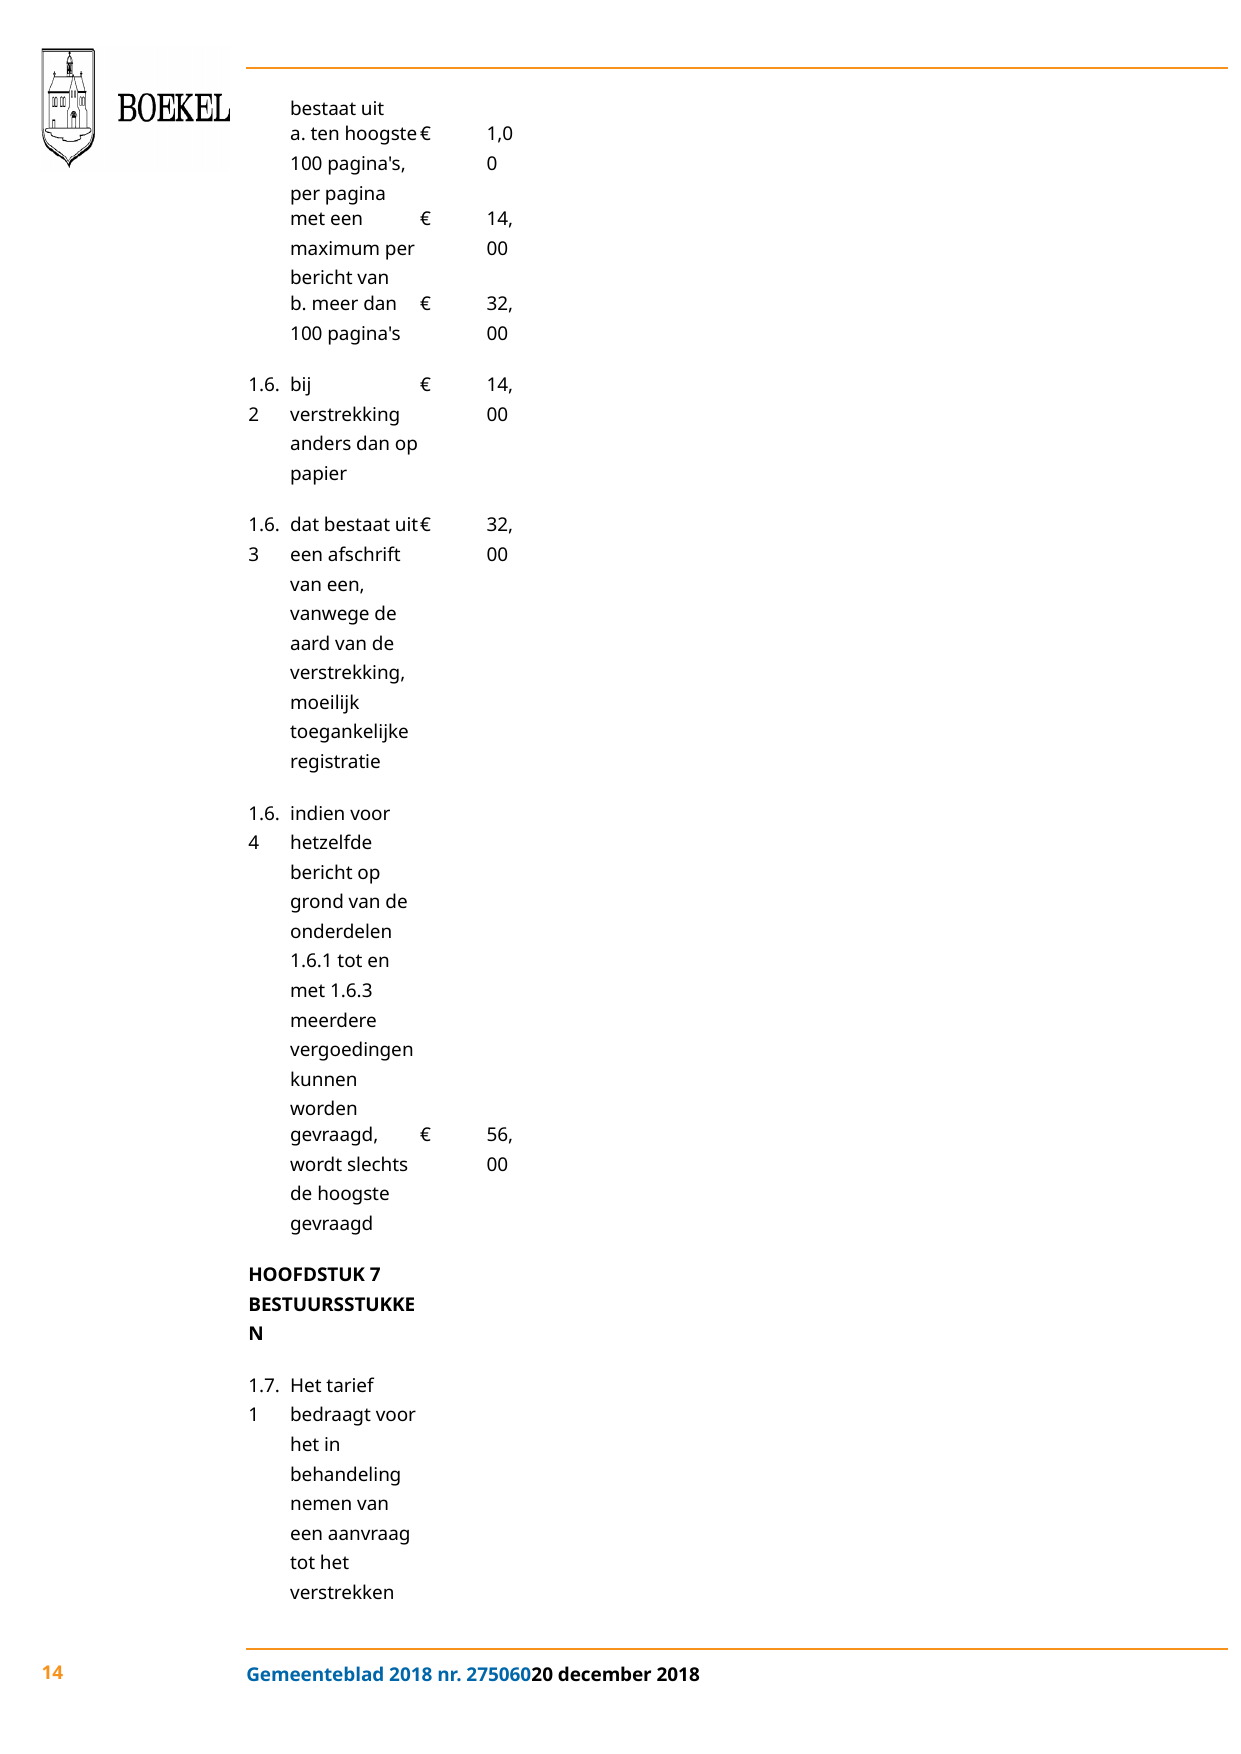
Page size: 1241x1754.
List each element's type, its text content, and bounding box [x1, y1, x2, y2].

table_cell 32,00 [486, 512, 520, 774]
table_cell [248, 205, 290, 290]
table_cell € [420, 290, 453, 346]
table_cell 1.6.4 [248, 800, 290, 1121]
table_cell € [420, 1121, 453, 1236]
table_cell [486, 486, 520, 512]
table_cell [453, 800, 486, 1121]
table_cell 14,00 [486, 205, 520, 290]
table_cell [453, 1346, 486, 1372]
table_cell 1,00 [486, 121, 520, 205]
table_cell € [420, 205, 453, 290]
table_cell [248, 95, 290, 121]
table_cell [453, 1372, 486, 1605]
table_cell [453, 1236, 486, 1261]
picture [41, 47, 231, 172]
table_cell [290, 486, 420, 512]
table_cell [420, 1261, 453, 1346]
table_cell € [420, 512, 453, 774]
table_cell [248, 1236, 290, 1261]
table_cell [290, 346, 420, 371]
table_cell [420, 1236, 453, 1261]
table_cell [290, 1236, 420, 1261]
table_cell [248, 774, 290, 800]
table_cell [420, 95, 453, 121]
table_cell [486, 1236, 520, 1261]
table_cell [420, 774, 453, 800]
table_cell bestaat uit [290, 95, 420, 121]
table_cell [486, 774, 520, 800]
table_cell [248, 1346, 290, 1372]
table_cell [453, 774, 486, 800]
table_cell 1.6.3 [248, 512, 290, 774]
table_cell 1.7.1 [248, 1372, 290, 1605]
table_cell € [420, 121, 453, 205]
table_cell b. meer dan 100 pagina's [290, 290, 420, 346]
table_cell a. ten hoogste 100 pagina's, per pagina [290, 121, 420, 205]
table_cell 32,00 [486, 290, 520, 346]
table_cell [248, 346, 290, 371]
table_cell [420, 800, 453, 1121]
table_cell [248, 1121, 290, 1236]
table_cell [290, 1346, 420, 1372]
table_cell [453, 1261, 486, 1346]
table_cell bij verstrekking anders dan op papier [290, 371, 420, 486]
table_cell indien voor hetzelfde bericht op grond van de onderdelen 1.6.1 tot en met 1.6.3 meerdere vergoedingen kunnen worden [290, 800, 420, 1121]
table_cell HOOFDSTUK 7 BESTUURSSTUKKEN [248, 1261, 420, 1346]
table_cell 14,00 [486, 371, 520, 486]
table_cell [420, 1372, 453, 1605]
table_cell [486, 346, 520, 371]
table_cell [290, 774, 420, 800]
table_cell [453, 486, 486, 512]
table_cell [453, 121, 486, 205]
table_cell [486, 95, 520, 121]
table_cell dat bestaat uit een afschrift van een, vanwege de aard van de verstrekking, moeilijk toegankelijke registratie [290, 512, 420, 774]
table_cell 56,00 [486, 1121, 520, 1236]
table_cell [420, 486, 453, 512]
table_cell [453, 290, 486, 346]
table_cell Het tarief bedraagt voor het in behandeling nemen van een aanvraag tot het verstrekken [290, 1372, 420, 1605]
table_cell gevraagd, wordt slechts de hoogste gevraagd [290, 1121, 420, 1236]
table_cell [453, 346, 486, 371]
table_cell [486, 1261, 520, 1346]
table_cell met een maximum per bericht van [290, 205, 420, 290]
table_cell 1.6.2 [248, 371, 290, 486]
table_cell [420, 1346, 453, 1372]
table_cell [420, 346, 453, 371]
table_cell [453, 1121, 486, 1236]
table_cell [248, 486, 290, 512]
table_cell [248, 121, 290, 205]
table_cell [486, 1346, 520, 1372]
table_cell [453, 205, 486, 290]
table_cell € [420, 371, 453, 486]
table_cell [453, 95, 486, 121]
table_cell [486, 1372, 520, 1605]
table_cell [248, 290, 290, 346]
table_cell [453, 371, 486, 486]
table_cell [486, 800, 520, 1121]
table_cell [453, 512, 486, 774]
